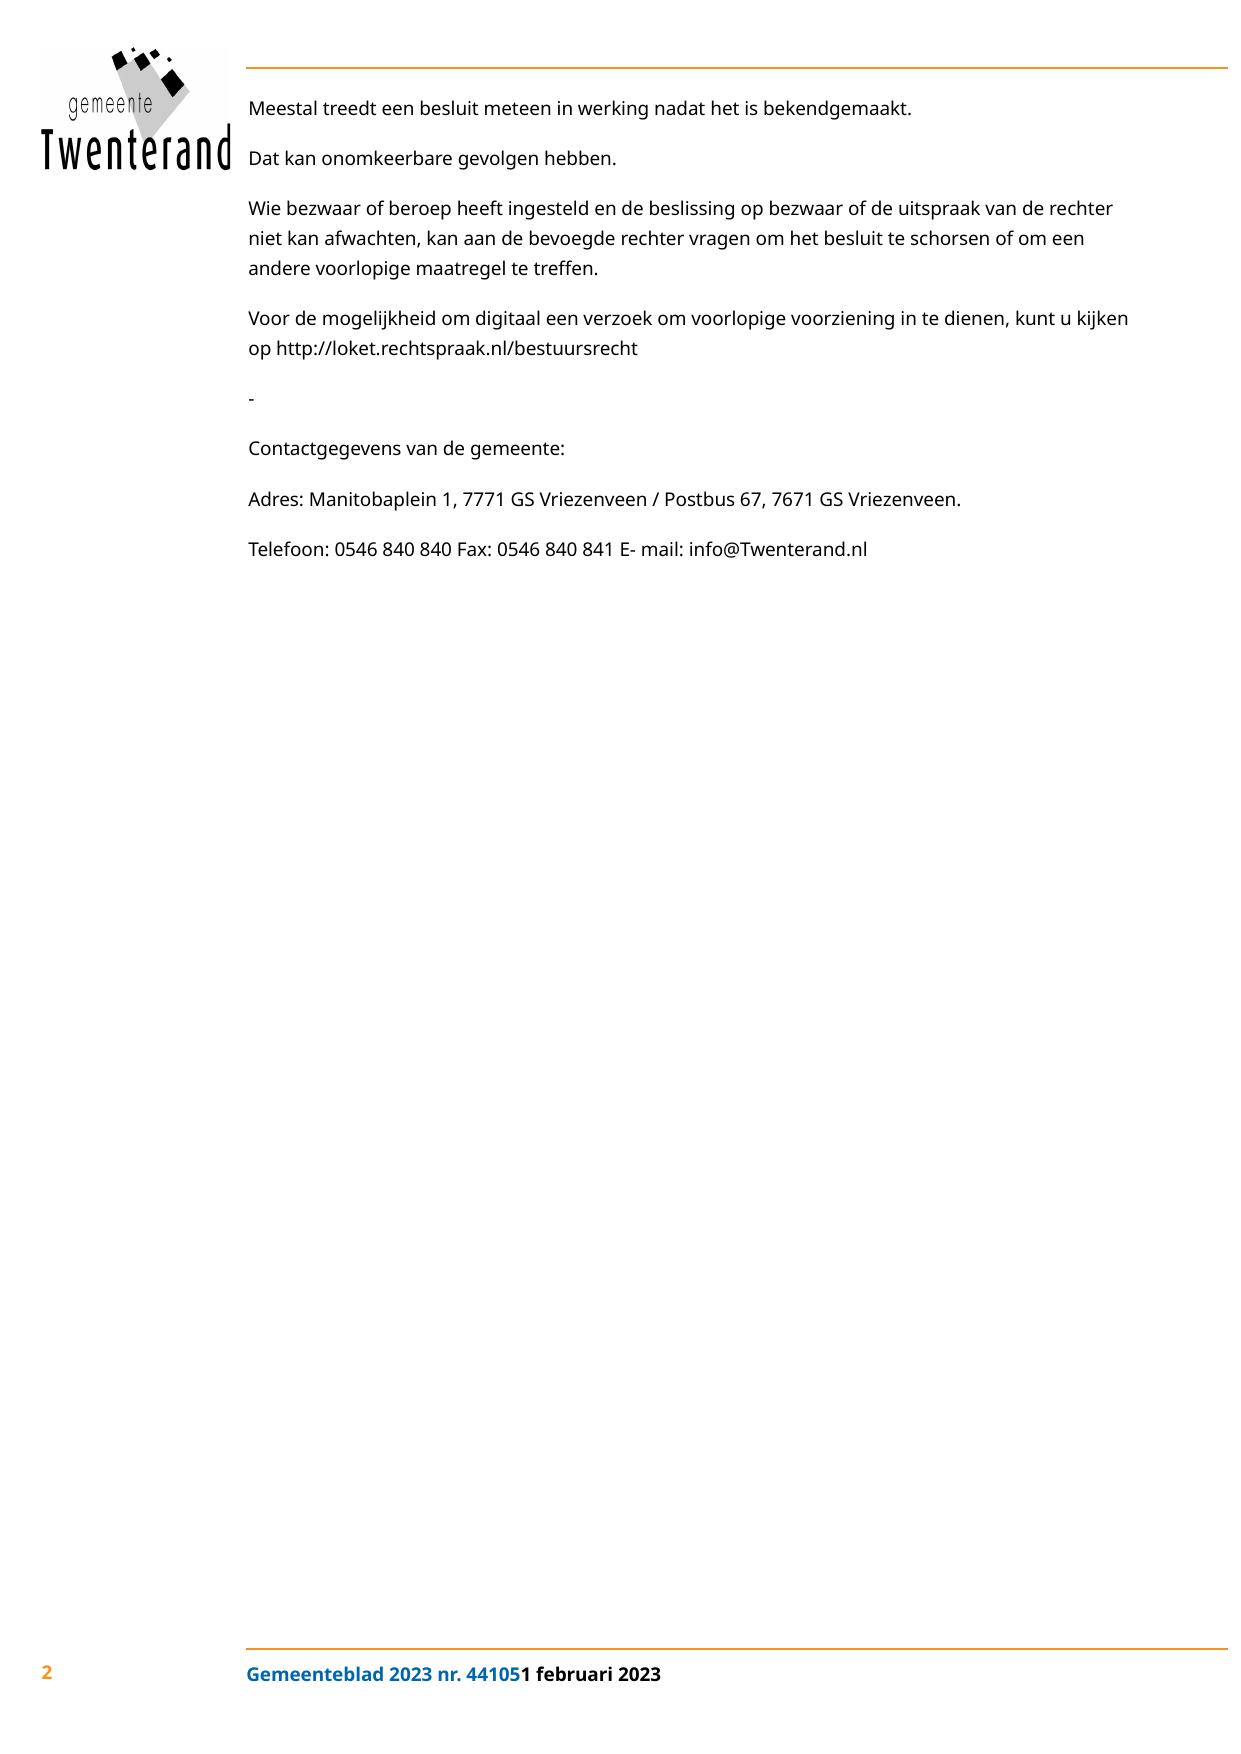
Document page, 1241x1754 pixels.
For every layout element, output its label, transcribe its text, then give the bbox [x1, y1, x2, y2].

text Voor de mogelijkheid om digitaal een verzoek om voorlopige voorziening in te dienen, kunt u kijken op http://loket.rechtspraak.nl/bestuursrecht [248, 305, 1152, 361]
text Wie bezwaar of beroep heeft ingesteld en de beslissing op bezwaar of de uitspraak van de rechter niet kan afwachten, kan aan de bevoegde rechter vragen om het besluit te schorsen of om een andere voorlopige maatregel te treffen. [248, 196, 1152, 281]
text Contactgegevens van de gemeente: [248, 436, 1152, 461]
text Telefoon: 0546 840 840 Fax: 0546 840 841 E- mail: info@Twenterand.nl [248, 536, 1152, 562]
text - [248, 385, 1152, 411]
text Adres: Manitobaplein 1, 7771 GS Vriezenveen / Postbus 67, 7671 GS Vriezenveen. [248, 486, 1152, 512]
text Dat kan onomkeerbare gevolgen hebben. [248, 145, 1152, 171]
picture [41, 47, 231, 172]
text Meestal treedt een besluit meteen in werking nadat het is bekendgemaakt. [248, 95, 1152, 121]
